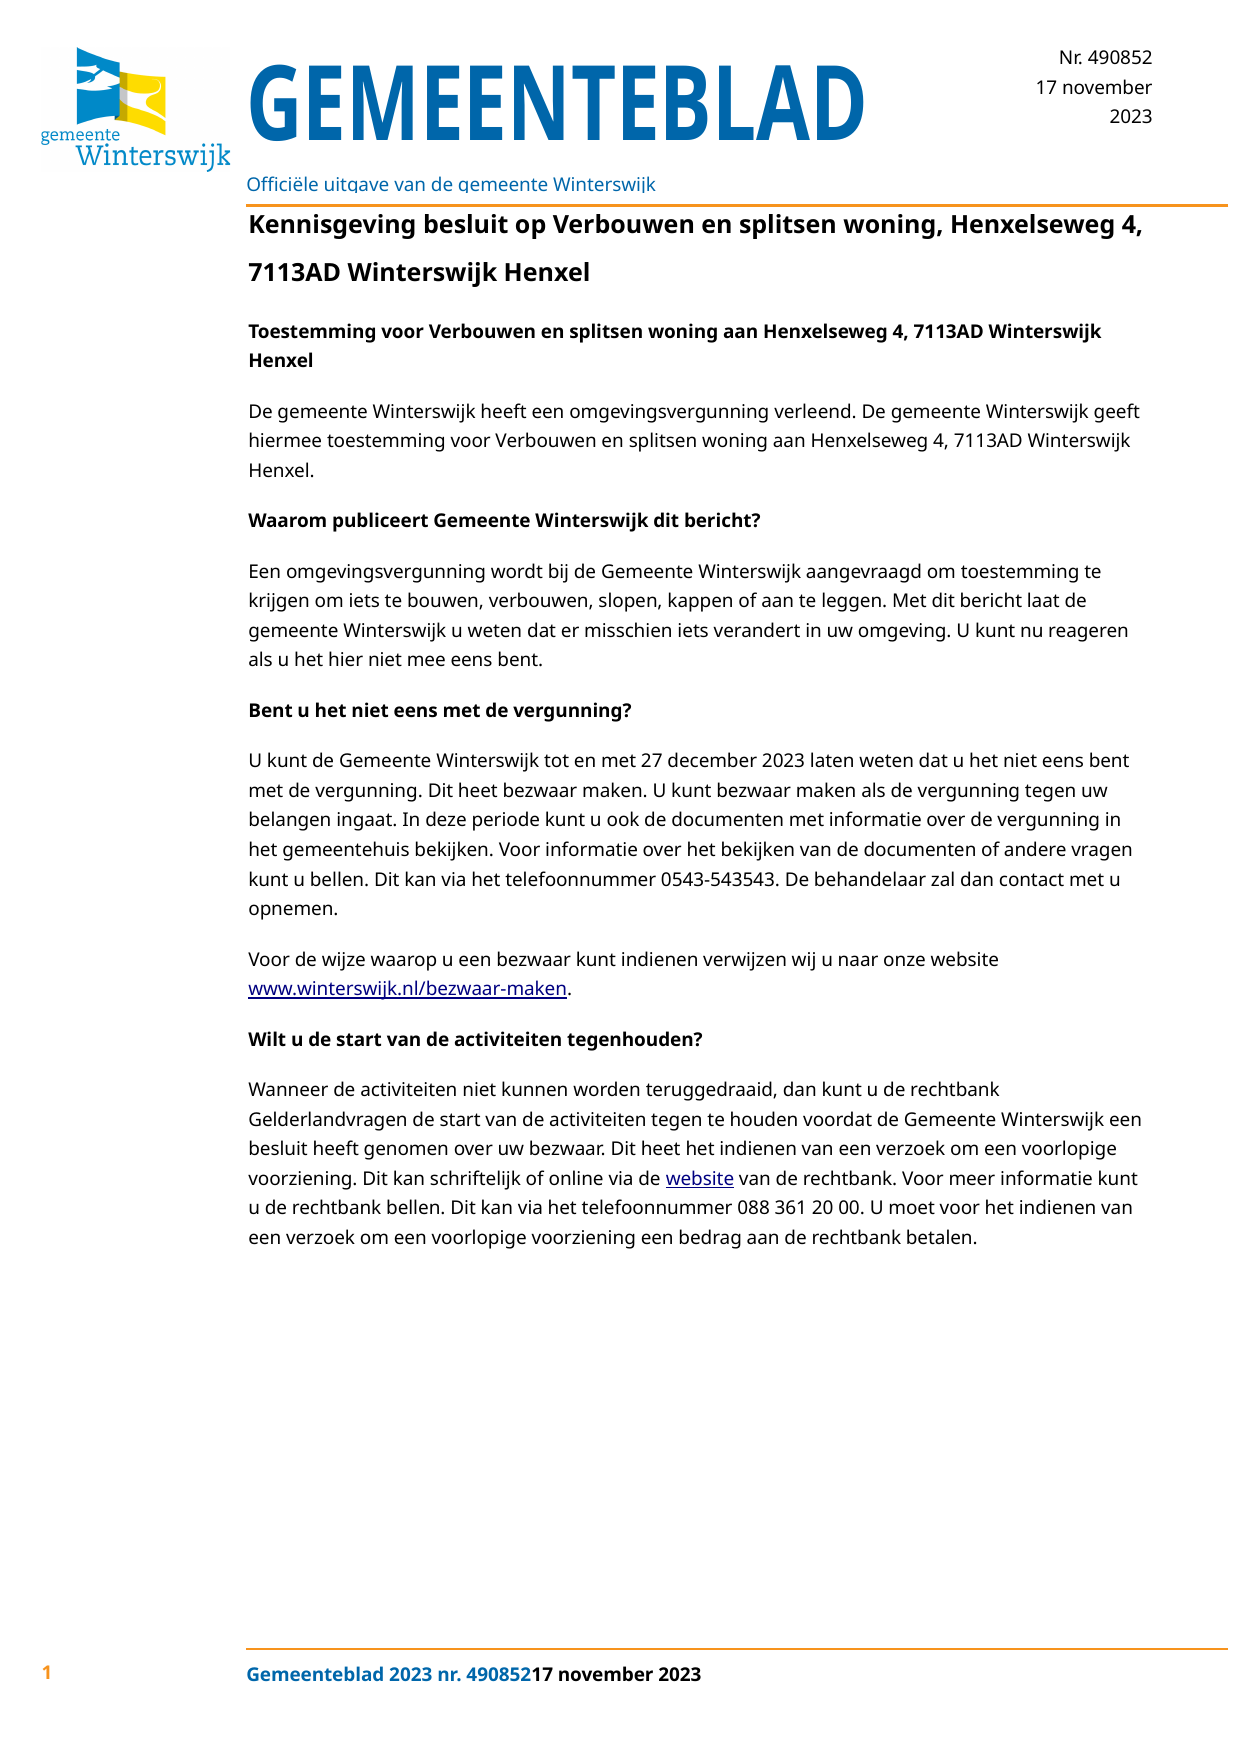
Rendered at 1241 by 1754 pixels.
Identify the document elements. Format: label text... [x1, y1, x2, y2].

text Wanneer de activiteiten niet kunnen worden teruggedraaid, dan kunt u de rechtbank Gelderlandvragen de start van de activiteiten tegen te houden voordat de Gemeente Winterswijk een besluit heeft genomen over uw bezwaar. Dit heet het indienen van een verzoek om een voorlopige voorziening. Dit kan schriftelijk of online via de website van de rechtbank. Voor meer informatie kunt u de rechtbank bellen. Dit kan via het telefoonnummer 088 361 20 00. U moet voor het indienen van een verzoek om een voorlopige voorziening een bedrag aan de rechtbank betalen. [248, 1076, 1152, 1250]
text Waarom publiceert Gemeente Winterswijk dit bericht? [248, 507, 1152, 533]
text Toestemming voor Verbouwen en splitsen woning aan Henxelseweg 4, 7113AD Winterswijk Henxel [248, 318, 1152, 373]
text Bent u het niet eens met de vergunning? [248, 697, 1152, 723]
text Een omgevingsvergunning wordt bij de Gemeente Winterswijk aangevraagd om toestemming te krijgen om iets te bouwen, verbouwen, slopen, kappen of aan te leggen. Met dit bericht laat de gemeente Winterswijk u weten dat er misschien iets verandert in uw omgeving. U kunt nu reageren als u het hier niet mee eens bent. [248, 558, 1152, 672]
text Voor de wijze waarop u een bezwaar kunt indienen verwijzen wij u naar onze website www.winterswijk.nl/bezwaar-maken. [248, 946, 1152, 1001]
picture [41, 47, 231, 172]
text Wilt u de start van de activiteiten tegenhouden? [248, 1026, 1152, 1052]
text Kennisgeving besluit op Verbouwen en splitsen woning, Henxelseweg 4, 7113AD Winterswijk Henxel [248, 207, 1152, 288]
text De gemeente Winterswijk heeft een omgevingsvergunning verleend. De gemeente Winterswijk geeft hiermee toestemming voor Verbouwen en splitsen woning aan Henxelseweg 4, 7113AD Winterswijk Henxel. [248, 398, 1152, 483]
picture [225, 153, 231, 162]
text U kunt de Gemeente Winterswijk tot en met 27 december 2023 laten weten dat u het niet eens bent met de vergunning. Dit heet bezwaar maken. U kunt bezwaar maken als de vergunning tegen uw belangen ingaat. In deze periode kunt u ook de documenten met informatie over de vergunning in het gemeentehuis bekijken. Voor informatie over het bekijken van de documenten of andere vragen kunt u bellen. Dit kan via het telefoonnummer 0543-543543. De behandelaar zal dan contact met u opnemen. [248, 747, 1152, 921]
